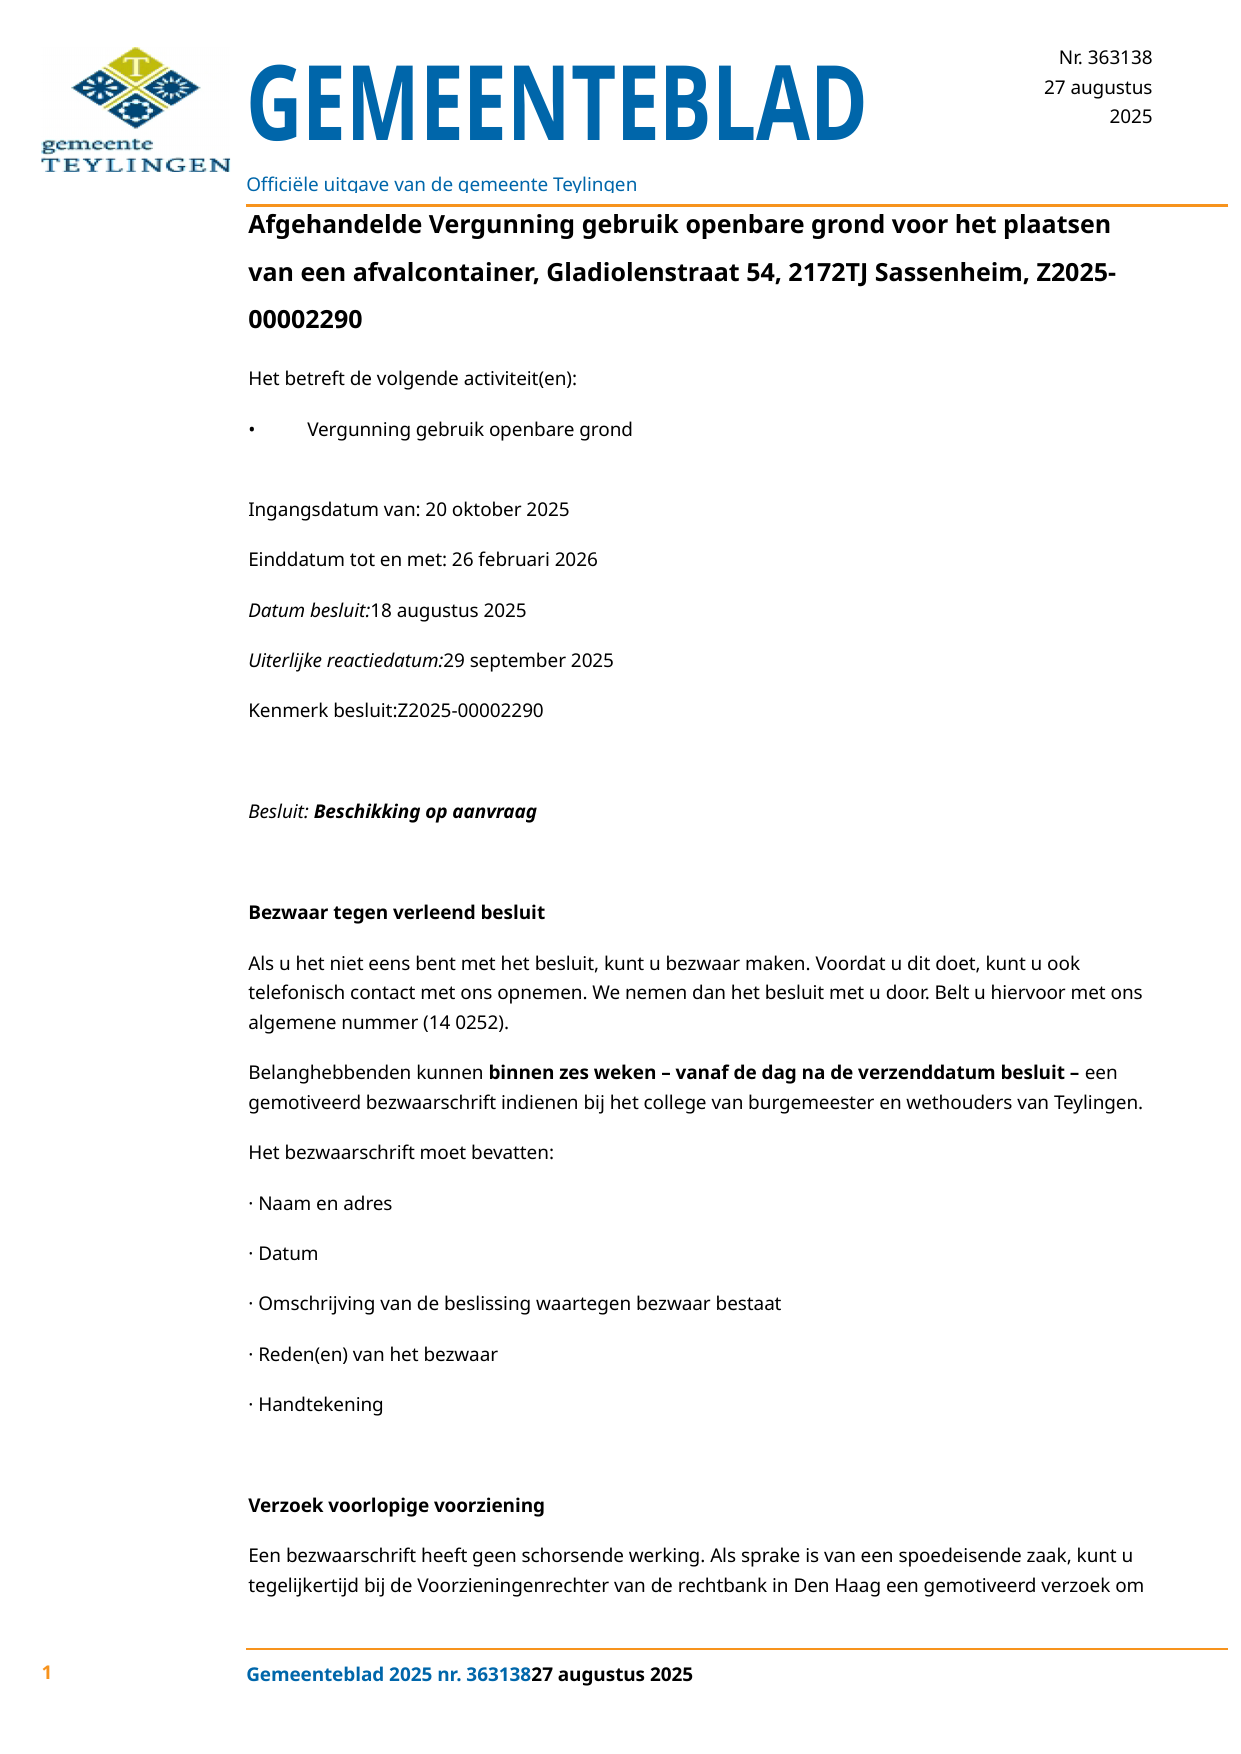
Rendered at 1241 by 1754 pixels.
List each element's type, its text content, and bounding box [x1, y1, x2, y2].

text · Datum [248, 1240, 1152, 1266]
text Verzoek voorlopige voorziening [248, 1492, 1152, 1518]
text · Omschrijving van de beslissing waartegen bezwaar bestaat [248, 1291, 1152, 1316]
picture [41, 47, 231, 172]
list Vergunning gebruik openbare grond [248, 416, 1152, 442]
text Als u het niet eens bent met het besluit, kunt u bezwaar maken. Voordat u dit doet, kunt u ook telefonisch contact met ons opnemen. We nemen dan het besluit met u door. Belt u hiervoor met ons algemene nummer (14 0252). [248, 950, 1152, 1034]
text Afgehandelde Vergunning gebruik openbare grond voor het plaatsen van een afvalcontainer, Gladiolenstraat 54, 2172TJ Sassenheim, Z2025-00002290 [248, 207, 1152, 336]
text Besluit: Beschikking op aanvraag [248, 798, 1152, 824]
text Bezwaar tegen verleend besluit [248, 899, 1152, 925]
text · Reden(en) van het bezwaar [248, 1341, 1152, 1367]
text Datum besluit:18 augustus 2025 [248, 597, 1152, 622]
text · Handtekening [248, 1391, 1152, 1417]
text Einddatum tot en met: 26 februari 2026 [248, 546, 1152, 572]
text Uiterlijke reactiedatum:29 september 2025 [248, 647, 1152, 673]
text Belanghebbenden kunnen binnen zes weken – vanaf de dag na de verzenddatum besluit – een gemotiveerd bezwaarschrift indienen bij het college van burgemeester en wethouders van Teylingen. [248, 1059, 1152, 1114]
text Ingangsdatum van: 20 oktober 2025 [248, 496, 1152, 522]
text Een bezwaarschrift heeft geen schorsende werking. Als sprake is van een spoedeisende zaak, kunt u tegelijkertijd bij de Voorzieningenrechter van de rechtbank in Den Haag een gemotiveerd verzoek om [248, 1543, 1152, 1598]
text Kenmerk besluit:Z2025-00002290 [248, 698, 1152, 723]
text · Naam en adres [248, 1190, 1152, 1215]
text Het bezwaarschrift moet bevatten: [248, 1139, 1152, 1165]
text Het betreft de volgende activiteit(en): [248, 366, 1152, 391]
